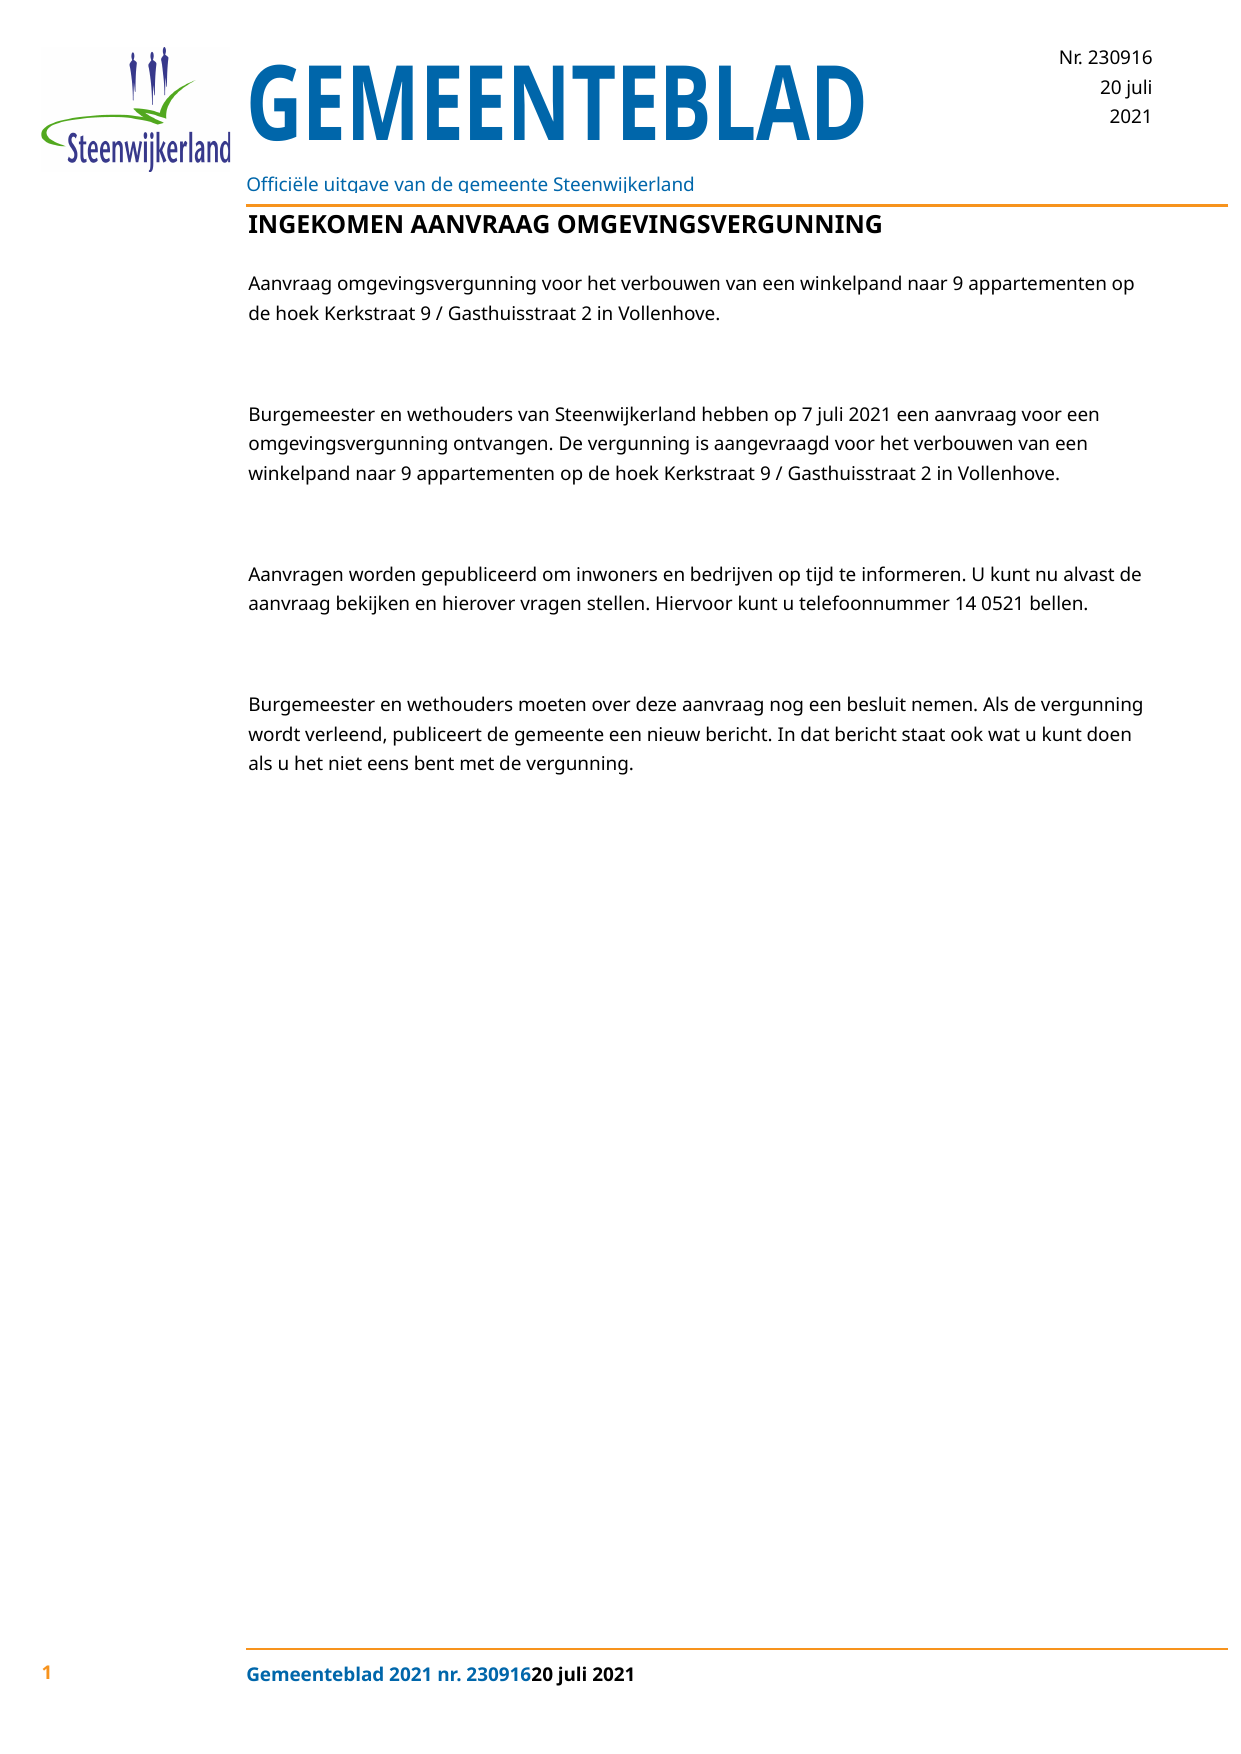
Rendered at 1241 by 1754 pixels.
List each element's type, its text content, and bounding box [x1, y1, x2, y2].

text INGEKOMEN AANVRAAG OMGEVINGSVERGUNNING [248, 207, 1152, 241]
text Burgemeester en wethouders van Steenwijkerland hebben op 7 juli 2021 een aanvraag voor een omgevingsvergunning ontvangen. De vergunning is aangevraagd voor het verbouwen van een winkelpand naar 9 appartementen op de hoek Kerkstraat 9 / Gasthuisstraat 2 in Vollenhove. [248, 401, 1152, 486]
text Aanvraag omgevingsvergunning voor het verbouwen van een winkelpand naar 9 appartementen op de hoek Kerkstraat 9 / Gasthuisstraat 2 in Vollenhove. [248, 270, 1152, 326]
picture [41, 47, 231, 172]
text Aanvragen worden gepubliceerd om inwoners en bedrijven op tijd te informeren. U kunt nu alvast de aanvraag bekijken en hierover vragen stellen. Hiervoor kunt u telefoonnummer 14 0521 bellen. [248, 561, 1152, 616]
text Burgemeester en wethouders moeten over deze aanvraag nog een besluit nemen. Als de vergunning wordt verleend, publiceert de gemeente een nieuw bericht. In dat bericht staat ook wat u kunt doen als u het niet eens bent met de vergunning. [248, 691, 1152, 776]
